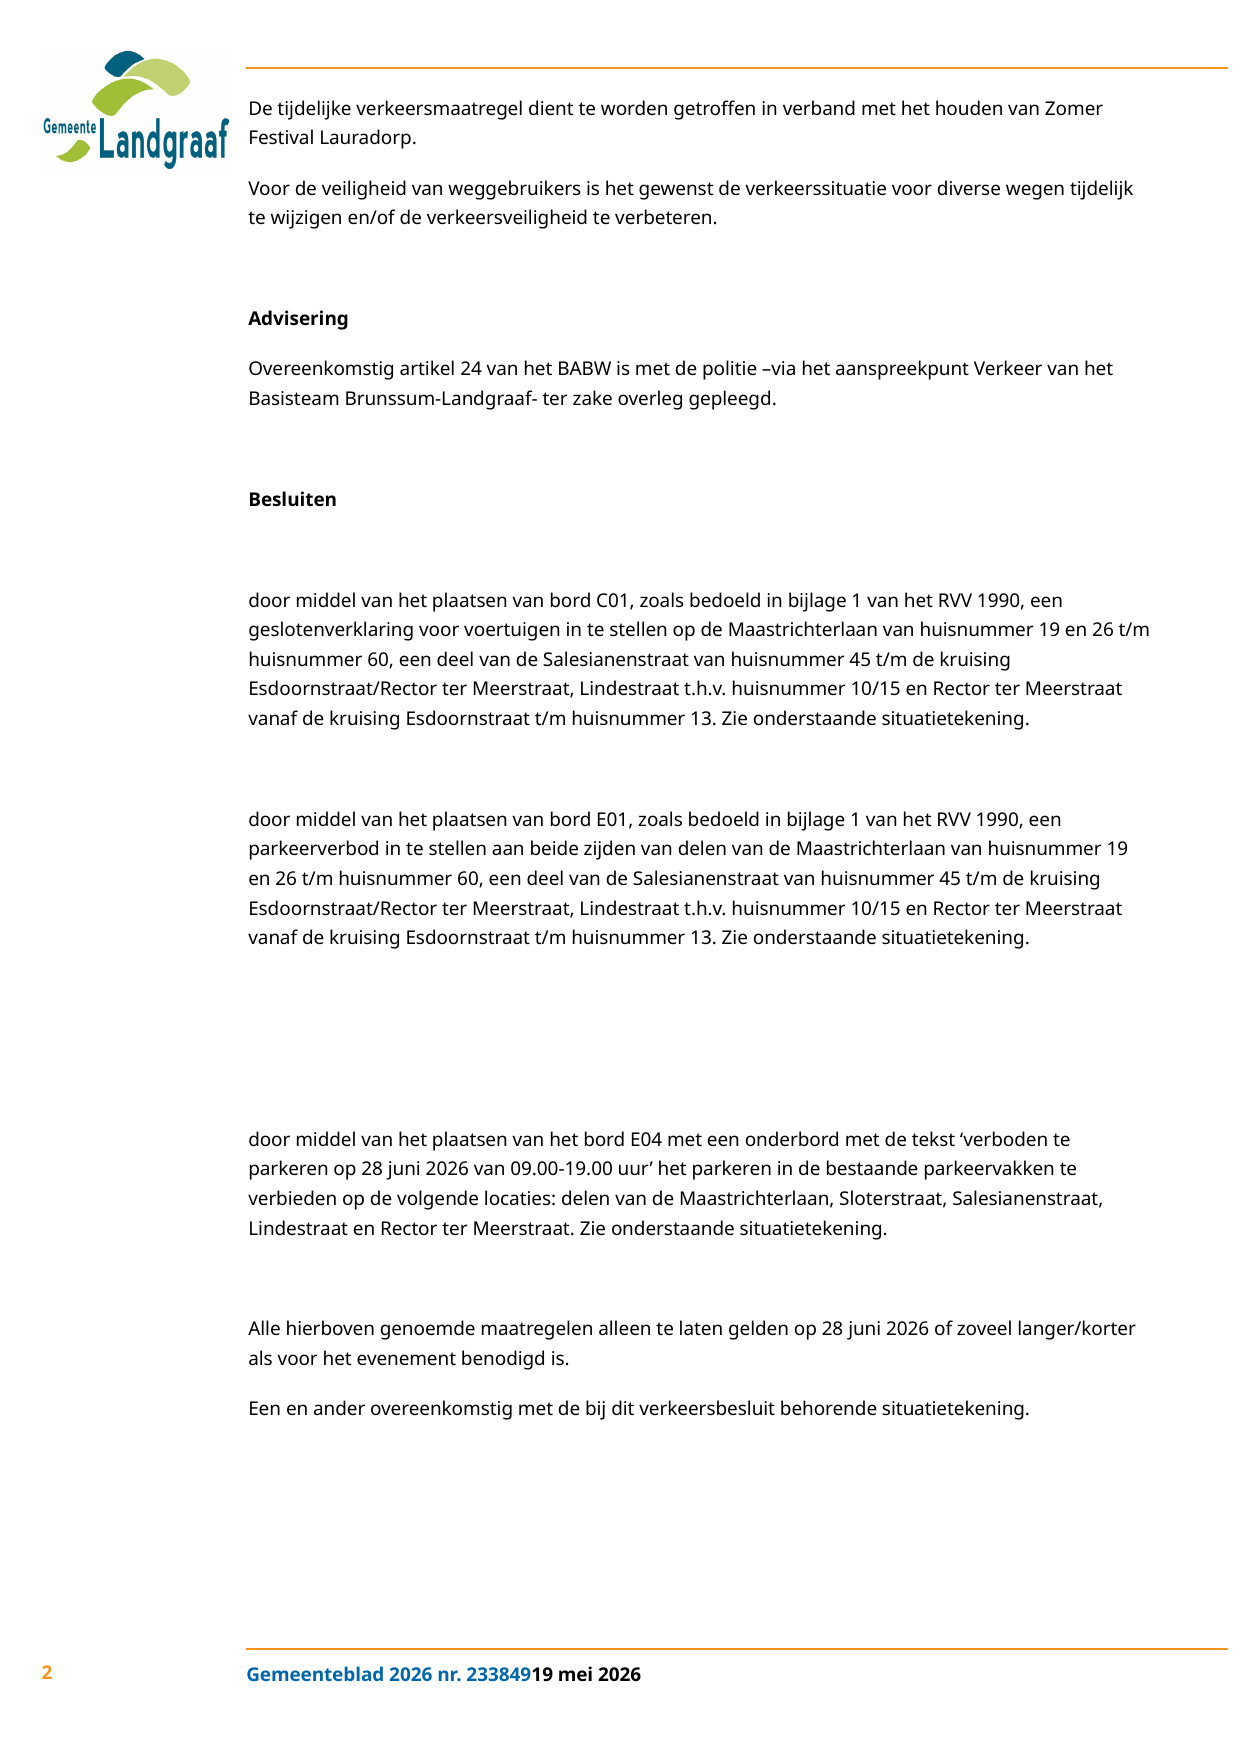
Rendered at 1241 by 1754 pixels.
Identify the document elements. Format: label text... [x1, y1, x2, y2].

text Advisering [248, 305, 1152, 331]
text door middel van het plaatsen van bord C01, zoals bedoeld in bijlage 1 van het RVV 1990, een geslotenverklaring voor voertuigen in te stellen op de Maastrichterlaan van huisnummer 19 en 26 t/m huisnummer 60, een deel van de Salesianenstraat van huisnummer 45 t/m de kruising Esdoornstraat/Rector ter Meerstraat, Lindestraat t.h.v. huisnummer 10/15 en Rector ter Meerstraat vanaf de kruising Esdoornstraat t/m huisnummer 13. Zie onderstaande situatietekening. [248, 587, 1152, 731]
text door middel van het plaatsen van bord E01, zoals bedoeld in bijlage 1 van het RVV 1990, een parkeerverbod in te stellen aan beide zijden van delen van de Maastrichterlaan van huisnummer 19 en 26 t/m huisnummer 60, een deel van de Salesianenstraat van huisnummer 45 t/m de kruising Esdoornstraat/Rector ter Meerstraat, Lindestraat t.h.v. huisnummer 10/15 en Rector ter Meerstraat vanaf de kruising Esdoornstraat t/m huisnummer 13. Zie onderstaande situatietekening. [248, 806, 1152, 950]
text Alle hierboven genoemde maatregelen alleen te laten gelden op 28 juni 2026 of zoveel langer/korter als voor het evenement benodigd is. [248, 1316, 1152, 1371]
text Een en ander overeenkomstig met de bij dit verkeersbesluit behorende situatietekening. [248, 1396, 1152, 1421]
text Overeenkomstig artikel 24 van het BABW is met de politie –via het aanspreekpunt Verkeer van het Basisteam Brunssum-Landgraaf- ter zake overleg gepleegd. [248, 356, 1152, 411]
text Besluiten [248, 486, 1152, 512]
picture [41, 47, 231, 172]
text door middel van het plaatsen van het bord E04 met een onderbord met de tekst ‘verboden te parkeren op 28 juni 2026 van 09.00-19.00 uur’ het parkeren in de bestaande parkeervakken te verbieden op de volgende locaties: delen van de Maastrichterlaan, Sloterstraat, Salesianenstraat, Lindestraat en Rector ter Meerstraat. Zie onderstaande situatietekening. [248, 1126, 1152, 1241]
text Voor de veiligheid van weggebruikers is het gewenst de verkeerssituatie voor diverse wegen tijdelijk te wijzigen en/of de verkeersveiligheid te verbeteren. [248, 175, 1152, 230]
text De tijdelijke verkeersmaatregel dient te worden getroffen in verband met het houden van Zomer Festival Lauradorp. [248, 95, 1152, 150]
